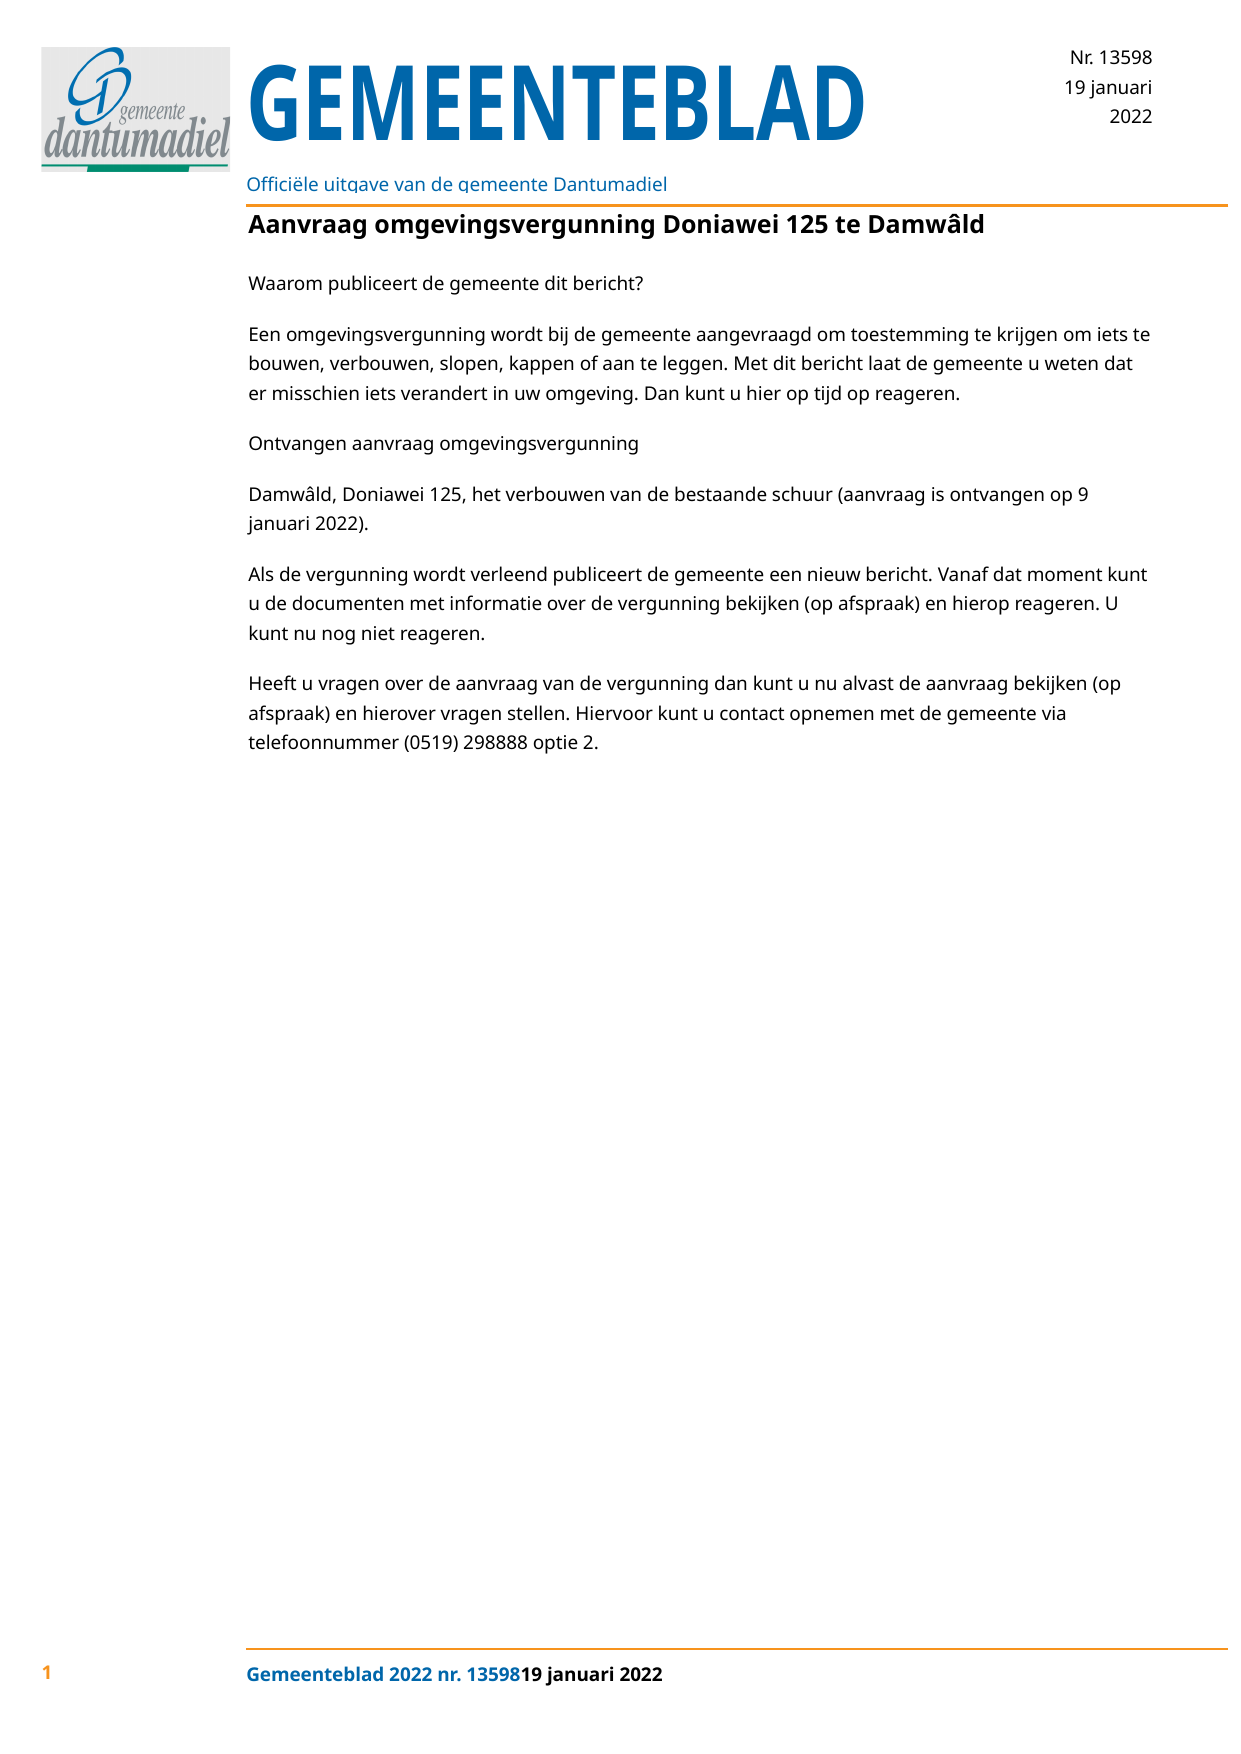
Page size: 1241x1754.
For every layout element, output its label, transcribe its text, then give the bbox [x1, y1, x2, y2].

text Aanvraag omgevingsvergunning Doniawei 125 te Damwâld [248, 207, 1152, 241]
picture [41, 47, 231, 172]
text Ontvangen aanvraag omgevingsvergunning [248, 430, 1152, 456]
text Een omgevingsvergunning wordt bij de gemeente aangevraagd om toestemming te krijgen om iets te bouwen, verbouwen, slopen, kappen of aan te leggen. Met dit bericht laat de gemeente u weten dat er misschien iets verandert in uw omgeving. Dan kunt u hier op tijd op reageren. [248, 321, 1152, 406]
text Heeft u vragen over de aanvraag van de vergunning dan kunt u nu alvast de aanvraag bekijken (op afspraak) en hierover vragen stellen. Hiervoor kunt u contact opnemen met de gemeente via telefoonnummer (0519) 298888 optie 2. [248, 670, 1152, 755]
text Damwâld, Doniawei 125, het verbouwen van de bestaande schuur (aanvraag is ontvangen op 9 januari 2022). [248, 481, 1152, 536]
text Als de vergunning wordt verleend publiceert de gemeente een nieuw bericht. Vanaf dat moment kunt u de documenten met informatie over de vergunning bekijken (op afspraak) en hierop reageren. U kunt nu nog niet reageren. [248, 561, 1152, 646]
text Waarom publiceert de gemeente dit bericht? [248, 270, 1152, 296]
